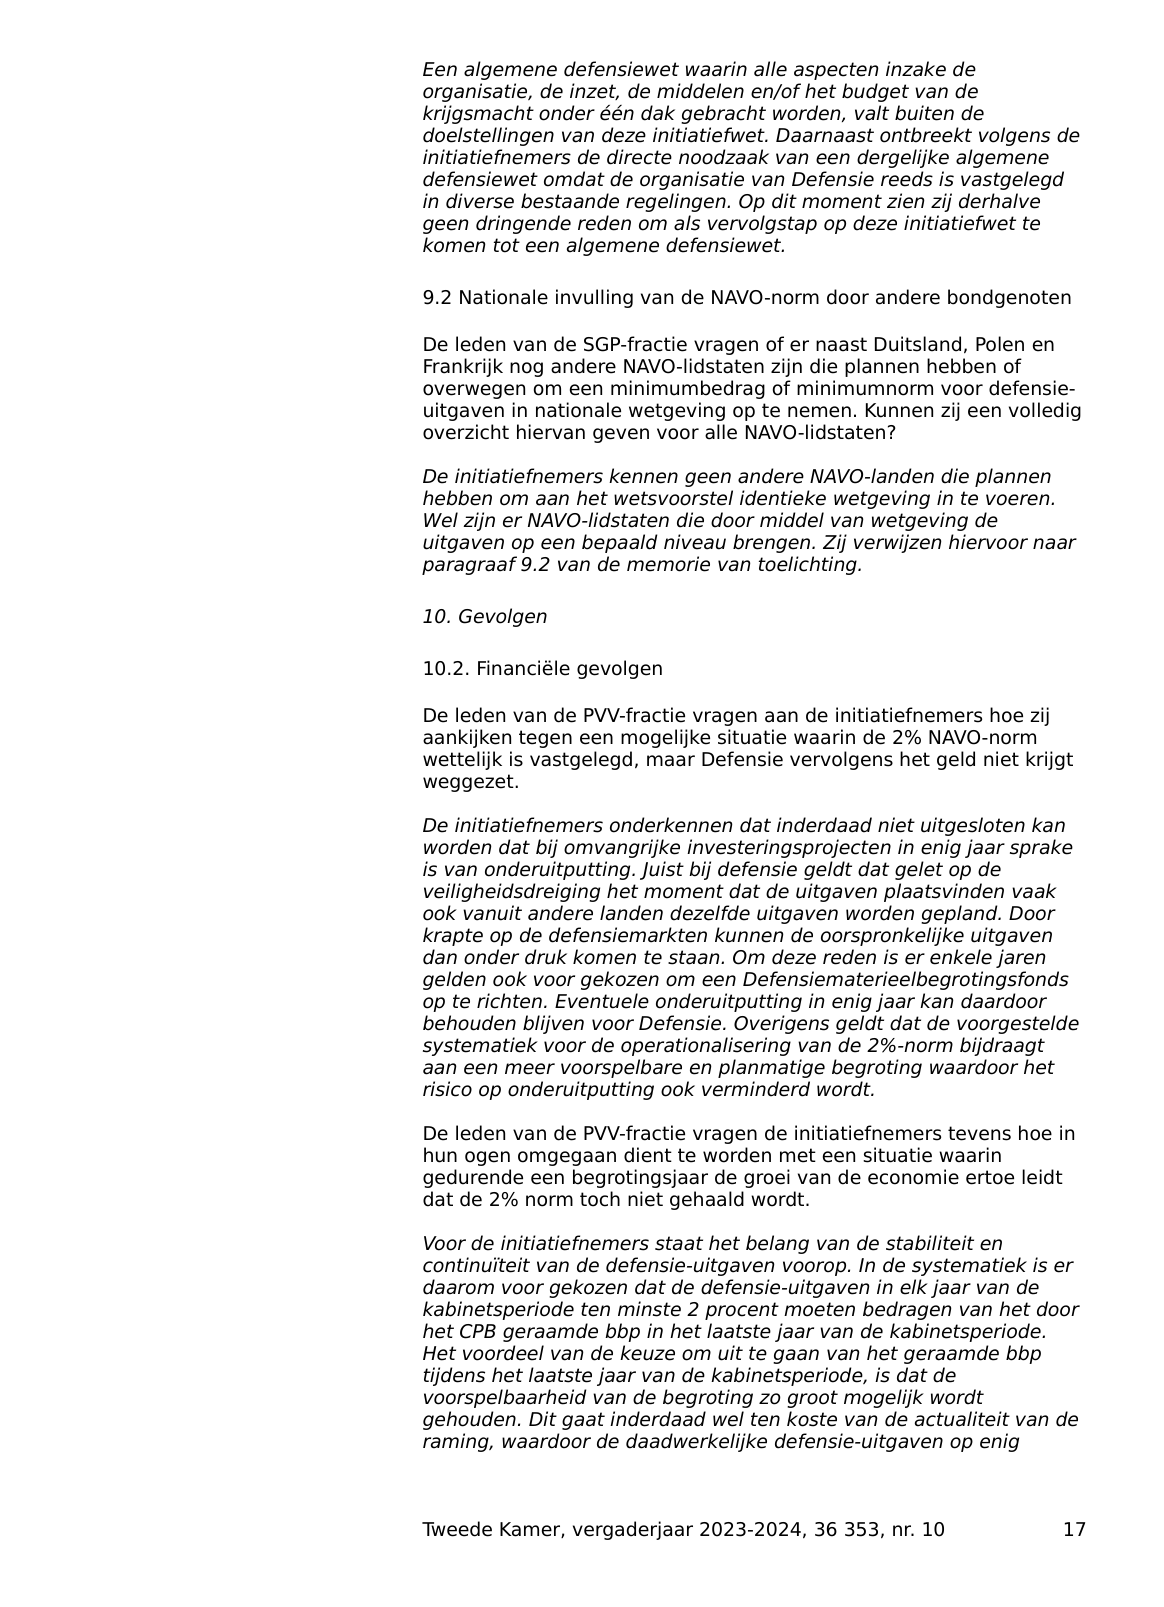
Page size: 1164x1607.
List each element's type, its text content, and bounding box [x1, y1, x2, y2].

text De leden van de PVV-fractie vragen aan de initiatiefnemers hoe zij aankijken tegen een mogelijke situatie waarin de 2% NAVO-norm wettelijk is vastgelegd, maar Defensie vervolgens het geld niet krijgt weggezet. [422, 705, 1087, 793]
subtitle 9.2 Nationale invulling van de NAVO-norm door andere bondgenoten [422, 287, 1087, 309]
text De initiatiefnemers onderkennen dat inderdaad niet uitgesloten kan worden dat bij omvangrijke investeringsprojecten in enig jaar sprake is van onderuitputting. Juist bij defensie geldt dat gelet op de veiligheidsdreiging het moment dat de uitgaven plaatsvinden vaak ook vanuit andere landen dezelfde uitgaven worden gepland. Door krapte op de defensiemarkten kunnen de oorspronkelijke uitgaven dan onder druk komen te staan. Om deze reden is er enkele jaren gelden ook voor gekozen om een Defensiematerieelbegrotingsfonds op te richten. Eventuele onderuitputting in enig jaar kan daardoor behouden blijven voor Defensie. Overigens geldt dat de voorgestelde systematiek voor de operationalisering van de 2%-norm bijdraagt aan een meer voorspelbare en planmatige begroting waardoor het risico op onderuitputting ook verminderd wordt. [422, 815, 1087, 1101]
text De initiatiefnemers kennen geen andere NAVO-landen die plannen hebben om aan het wetsvoorstel identieke wetgeving in te voeren. Wel zijn er NAVO-lidstaten die door middel van wetgeving de uitgaven op een bepaald niveau brengen. Zij verwijzen hiervoor naar paragraaf 9.2 van de memorie van toelichting. [422, 466, 1087, 576]
subtitle 10.2. Financiële gevolgen [422, 658, 1087, 680]
text Een algemene defensiewet waarin alle aspecten inzake de organisatie, de inzet, de middelen en/of het budget van de krijgsmacht onder één dak gebracht worden, valt buiten de doelstellingen van deze initiatiefwet. Daarnaast ontbreekt volgens de initiatiefnemers de directe noodzaak van een dergelijke algemene defensiewet omdat de organisatie van Defensie reeds is vastgelegd in diverse bestaande regelingen. Op dit moment zien zij derhalve geen dringende reden om als vervolgstap op deze initiatiefwet te komen tot een algemene defensiewet. [422, 59, 1087, 257]
text Voor de initiatiefnemers staat het belang van de stabiliteit en continuïteit van de defensie-uitgaven voorop. In de systematiek is er daarom voor gekozen dat de defensie-uitgaven in elk jaar van de kabinetsperiode ten minste 2 procent moeten bedragen van het door het CPB geraamde bbp in het laatste jaar van de kabinetsperiode. Het voordeel van de keuze om uit te gaan van het geraamde bbp tijdens het laatste jaar van de kabinetsperiode, is dat de voorspelbaarheid van de begroting zo groot mogelijk wordt gehouden. Dit gaat inderdaad wel ten koste van de actualiteit van de raming, waardoor de daadwerkelijke defensie-uitgaven op enig [422, 1233, 1087, 1453]
text De leden van de SGP-fractie vragen of er naast Duitsland, Polen en Frankrijk nog andere NAVO-lidstaten zijn die plannen hebben of overwegen om een minimumbedrag of minimumnorm voor defensie-uitgaven in nationale wetgeving op te nemen. Kunnen zij een volledig overzicht hiervan geven voor alle NAVO-lidstaten? [422, 334, 1087, 444]
text De leden van de PVV-fractie vragen de initiatiefnemers tevens hoe in hun ogen omgegaan dient te worden met een situatie waarin gedurende een begrotingsjaar de groei van de economie ertoe leidt dat de 2% norm toch niet gehaald wordt. [422, 1123, 1087, 1211]
subtitle 10. Gevolgen [422, 606, 1087, 628]
